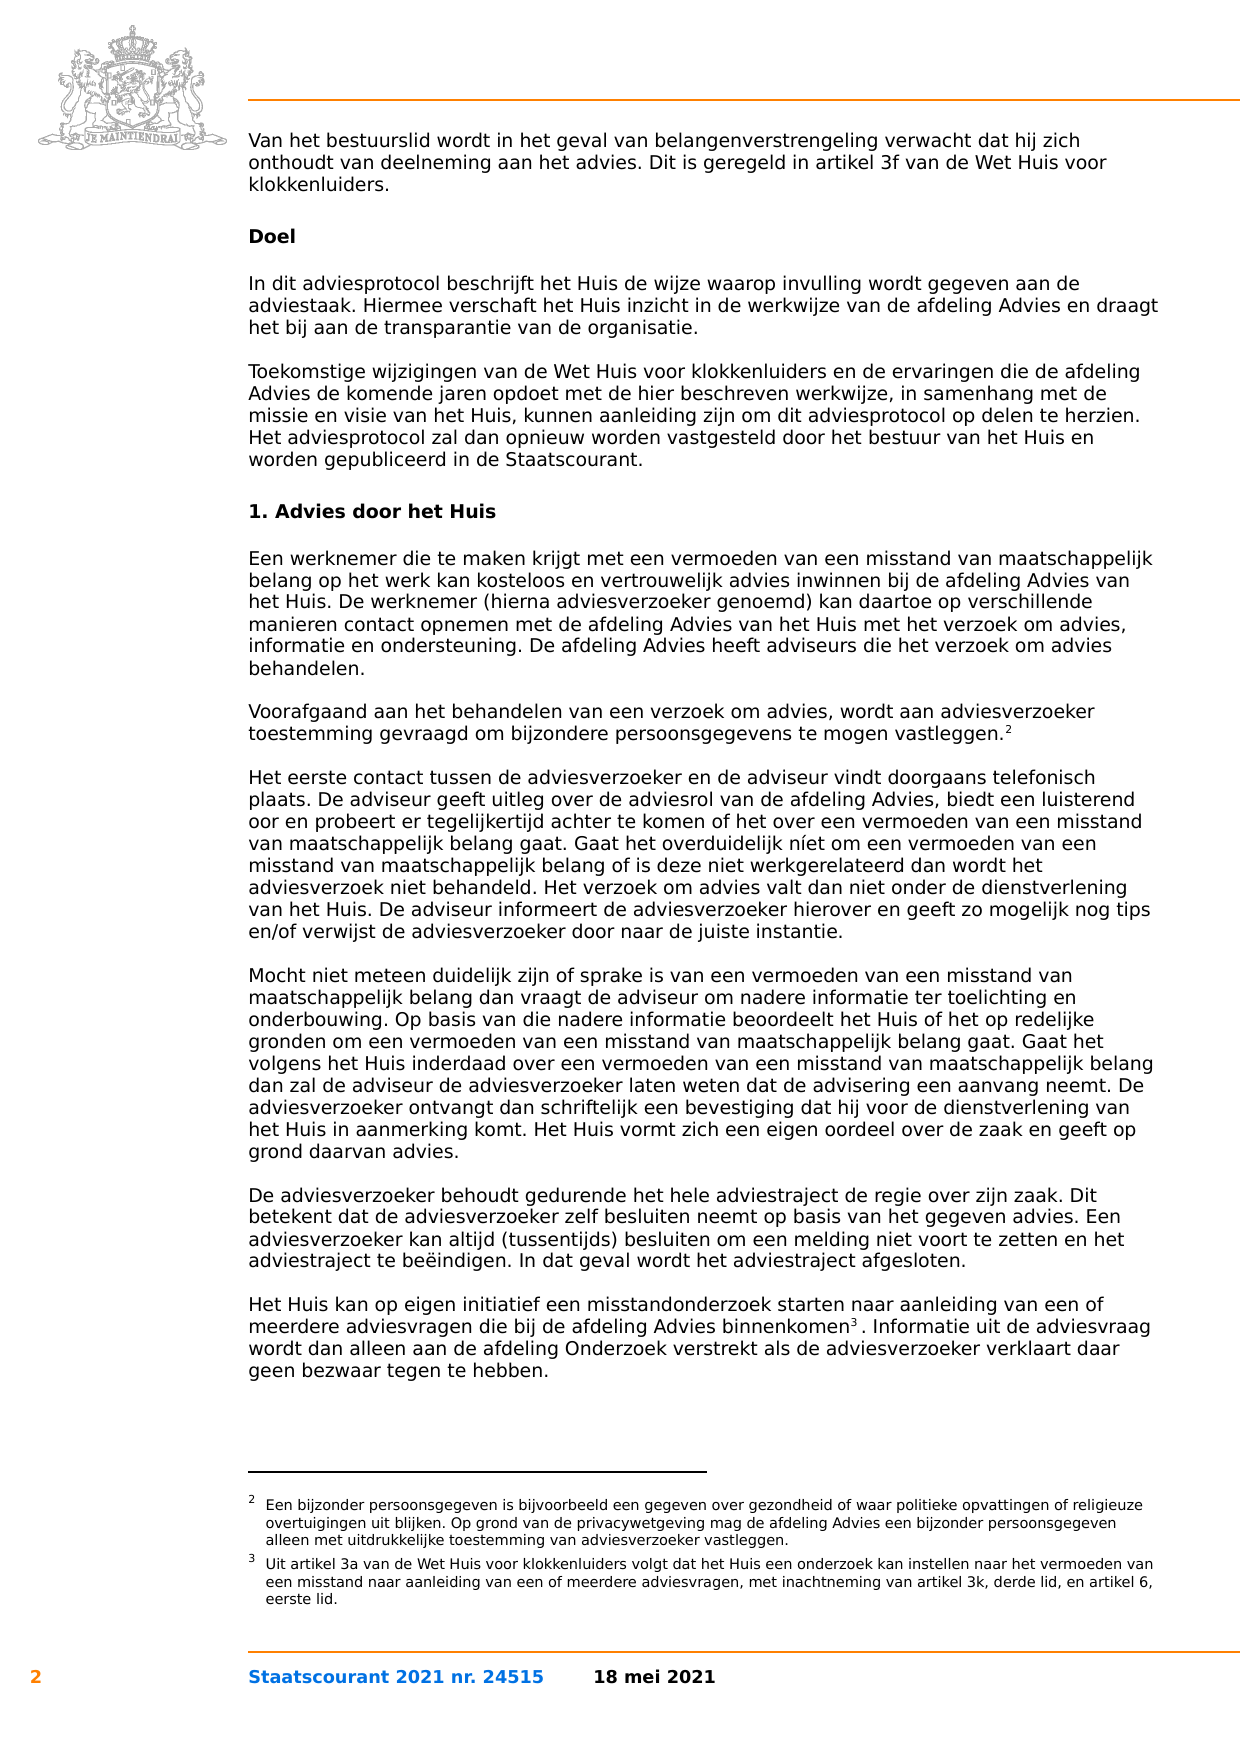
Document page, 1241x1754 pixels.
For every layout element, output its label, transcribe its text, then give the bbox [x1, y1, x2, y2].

text Uit artikel 3a van de Wet Huis voor klokkenluiders volgt dat het Huis een onderzoek kan instellen naar het vermoeden van een misstand naar aanleiding van een of meerdere adviesvragen, met inachtneming van artikel 3k, derde lid, en artikel 6, eerste lid. [248, 1552, 1163, 1608]
text Van het bestuurslid wordt in het geval van belangenverstrengeling verwacht dat hij zich onthoudt van deelneming aan het advies. Dit is geregeld in artikel 3f van de Wet Huis voor klokkenluiders. [248, 130, 1163, 196]
text Een werknemer die te maken krijgt met een vermoeden van een misstand van maatschappelijk belang op het werk kan kosteloos en vertrouwelijk advies inwinnen bij de afdeling Advies van het Huis. De werknemer (hierna adviesverzoeker genoemd) kan daartoe op verschillende manieren contact opnemen met de afdeling Advies van het Huis met het verzoek om advies, informatie en ondersteuning. De afdeling Advies heeft adviseurs die het verzoek om advies behandelen. [248, 547, 1163, 679]
text Mocht niet meteen duidelijk zijn of sprake is van een vermoeden van een misstand van maatschappelijk belang dan vraagt de adviseur om nadere informatie ter toelichting en onderbouwing. Op basis van die nadere informatie beoordeelt het Huis of het op redelijke gronden om een vermoeden van een misstand van maatschappelijk belang gaat. Gaat het volgens het Huis inderdaad over een vermoeden van een misstand van maatschappelijk belang dan zal de adviseur de adviesverzoeker laten weten dat de advisering een aanvang neemt. De adviesverzoeker ontvangt dan schriftelijk een bevestiging dat hij voor de dienstverlening van het Huis in aanmerking komt. Het Huis vormt zich een eigen oordeel over de zaak en geeft op grond daarvan advies. [248, 965, 1163, 1163]
subtitle 1. Advies door het Huis [248, 501, 1163, 522]
text In dit adviesprotocol beschrijft het Huis de wijze waarop invulling wordt gegeven aan de adviestaak. Hiermee verschaft het Huis inzicht in de werkwijze van de afdeling Advies en draagt het bij aan de transparantie van de organisatie. [248, 273, 1163, 339]
picture [38, 25, 227, 150]
text Het eerste contact tussen de adviesverzoeker en de adviseur vindt doorgaans telefonisch plaats. De adviseur geeft uitleg over de adviesrol van de afdeling Advies, biedt een luisterend oor en probeert er tegelijkertijd achter te komen of het over een vermoeden van een misstand van maatschappelijk belang gaat. Gaat het overduidelijk níet om een vermoeden van een misstand van maatschappelijk belang of is deze niet werkgerelateerd dan wordt het adviesverzoek niet behandeld. Het verzoek om advies valt dan niet onder de dienstverlening van het Huis. De adviseur informeert de adviesverzoeker hierover en geeft zo mogelijk nog tips en/of verwijst de adviesverzoeker door naar de juiste instantie. [248, 767, 1163, 943]
text De adviesverzoeker behoudt gedurende het hele adviestraject de regie over zijn zaak. Dit betekent dat de adviesverzoeker zelf besluiten neemt op basis van het gegeven advies. Een adviesverzoeker kan altijd (tussentijds) besluiten om een melding niet voort te zetten en het adviestraject te beëindigen. In dat geval wordt het adviestraject afgesloten. [248, 1184, 1163, 1272]
text Voorafgaand aan het behandelen van een verzoek om advies, wordt aan adviesverzoeker toestemming gevraagd om bijzondere persoonsgegevens te mogen vastleggen. [248, 701, 1163, 745]
text Een bijzonder persoonsgegeven is bijvoorbeeld een gegeven over gezondheid of waar politieke opvattingen of religieuze overtuigingen uit blijken. Op grond van de privacywetgeving mag de afdeling Advies een bijzonder persoonsgegeven alleen met uitdrukkelijke toestemming van adviesverzoeker vastleggen. [248, 1493, 1163, 1549]
text Toekomstige wijzigingen van de Wet Huis voor klokkenluiders en de ervaringen die de afdeling Advies de komende jaren opdoet met de hier beschreven werkwijze, in samenhang met de missie en visie van het Huis, kunnen aanleiding zijn om dit adviesprotocol op delen te herzien. Het adviesprotocol zal dan opnieuw worden vastgesteld door het bestuur van het Huis en worden gepubliceerd in de Staatscourant. [248, 361, 1163, 471]
text Het Huis kan op eigen initiatief een misstandonderzoek starten naar aanleiding van een of meerdere adviesvragen die bij de afdeling Advies binnenkomen. Informatie uit de adviesvraag wordt dan alleen aan de afdeling Onderzoek verstrekt als de adviesverzoeker verklaart daar geen bezwaar tegen te hebben. [248, 1294, 1163, 1382]
subtitle Doel [248, 226, 1163, 248]
